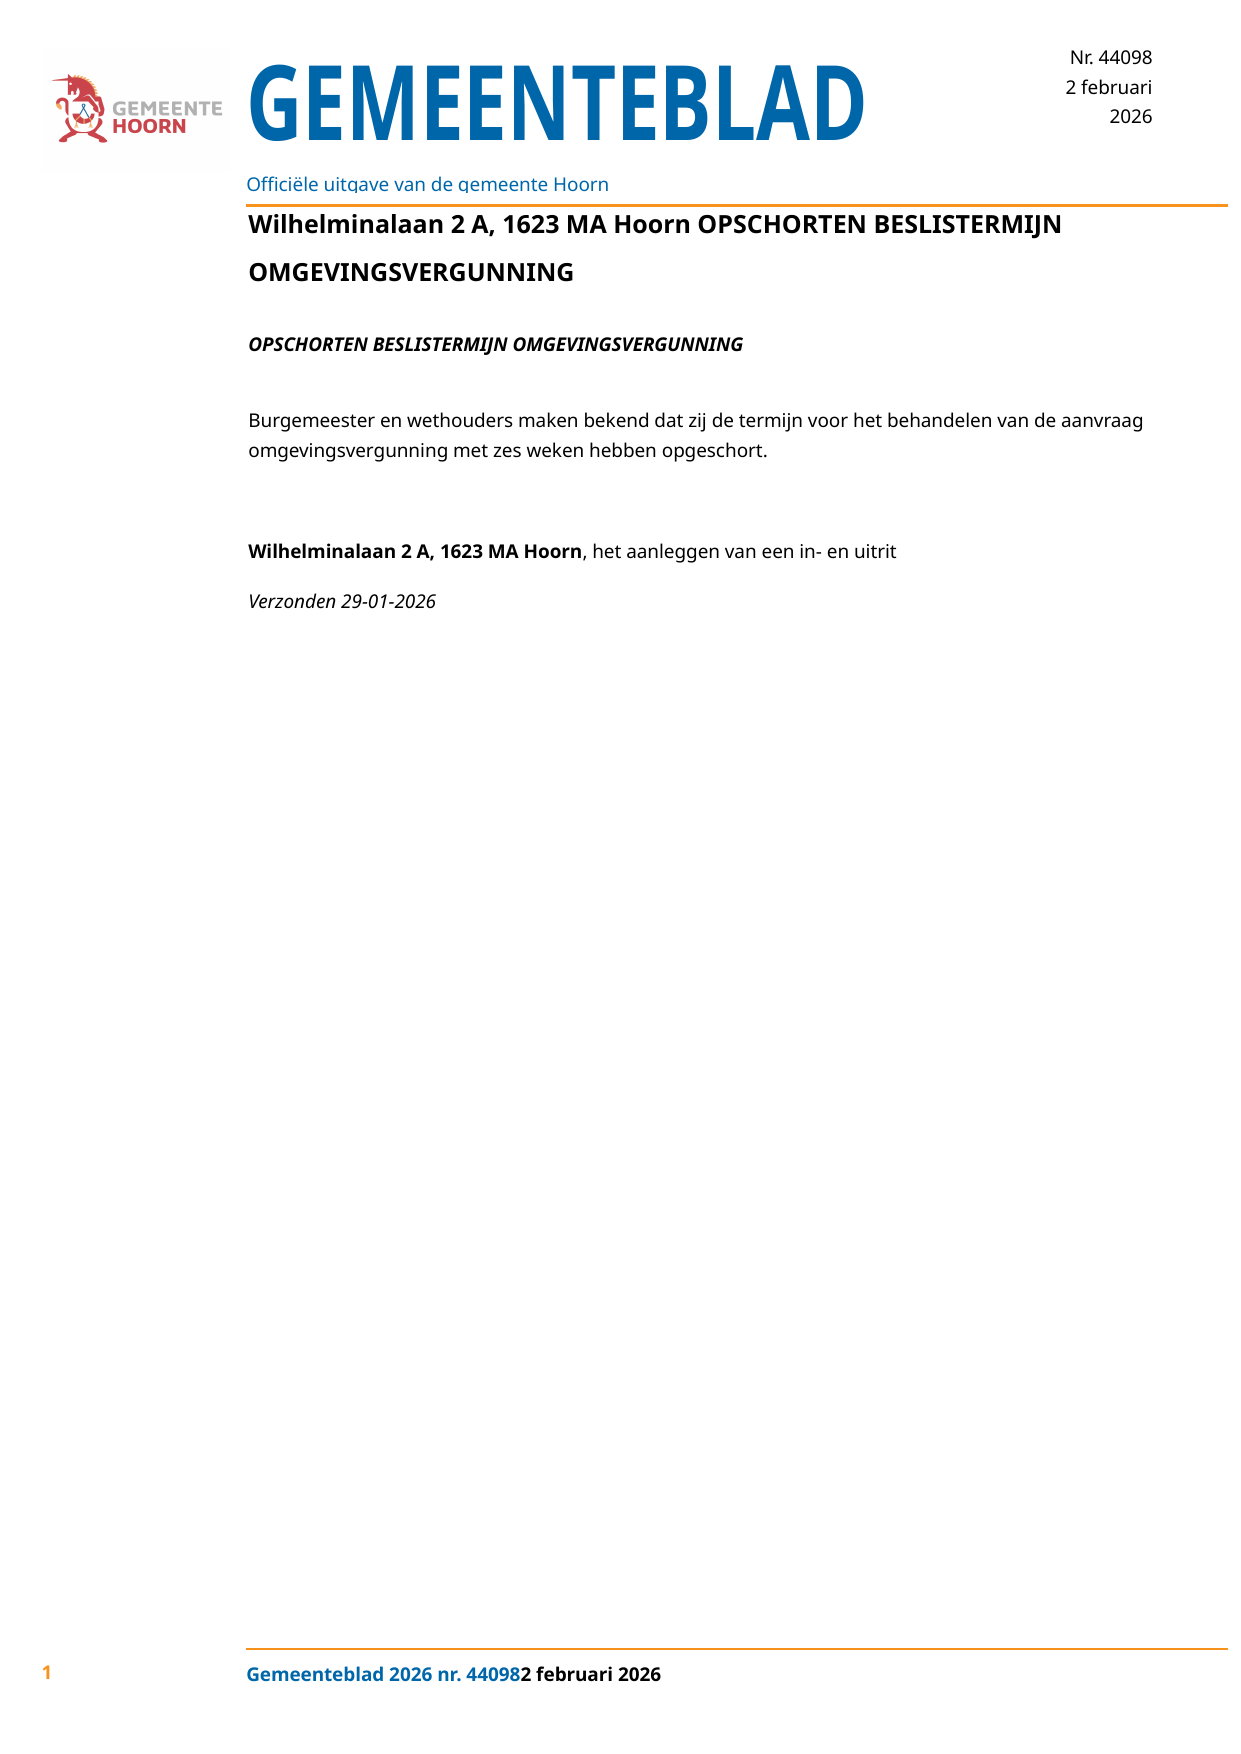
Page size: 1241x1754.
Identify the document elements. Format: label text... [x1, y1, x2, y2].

text OPSCHORTEN BESLISTERMIJN OMGEVINGSVERGUNNING [248, 331, 1152, 357]
text Wilhelminalaan 2 A, 1623 MA Hoorn, het aanleggen van een in- en uitrit [248, 538, 1152, 564]
text Wilhelminalaan 2 A, 1623 MA Hoorn OPSCHORTEN BESLISTERMIJN OMGEVINGSVERGUNNING [248, 207, 1152, 288]
picture [41, 47, 231, 172]
text Burgemeester en wethouders maken bekend dat zij de termijn voor het behandelen van de aanvraag omgevingsvergunning met zes weken hebben opgeschort. [248, 408, 1152, 463]
text Verzonden 29-01-2026 [248, 588, 1152, 614]
